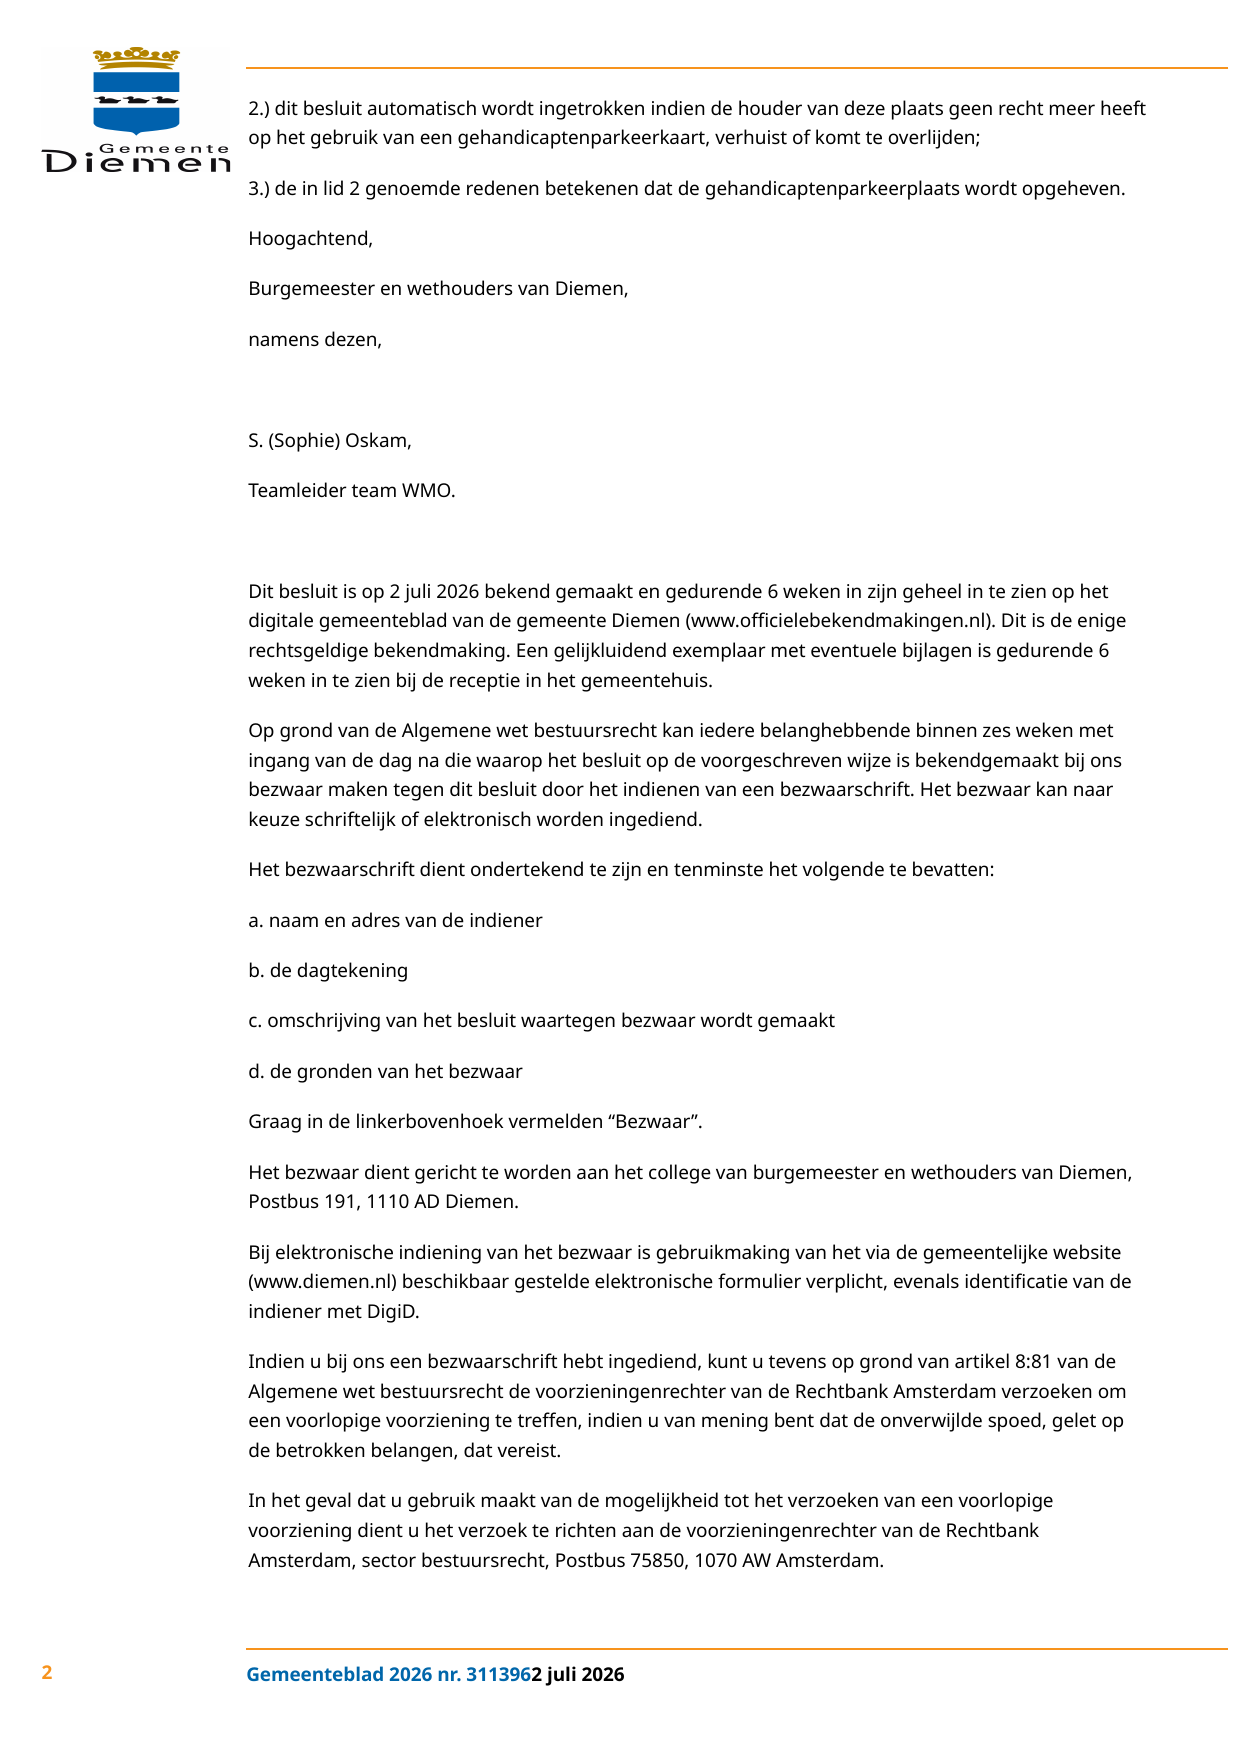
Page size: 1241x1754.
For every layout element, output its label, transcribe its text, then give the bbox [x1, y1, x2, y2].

text Hoogachtend, [248, 225, 1152, 251]
text Het bezwaarschrift dient ondertekend te zijn en tenminste het volgende te bevatten: [248, 856, 1152, 882]
text Het bezwaar dient gericht te worden aan het college van burgemeester en wethouders van Diemen, Postbus 191, 1110 AD Diemen. [248, 1159, 1152, 1214]
text Op grond van de Algemene wet bestuursrecht kan iedere belanghebbende binnen zes weken met ingang van de dag na die waarop het besluit op de voorgeschreven wijze is bekendgemaakt bij ons bezwaar maken tegen dit besluit door het indienen van een bezwaarschrift. Het bezwaar kan naar keuze schriftelijk of elektronisch worden ingediend. [248, 717, 1152, 832]
text d. de gronden van het bezwaar [248, 1058, 1152, 1084]
text 2.) dit besluit automatisch wordt ingetrokken indien de houder van deze plaats geen recht meer heeft op het gebruik van een gehandicaptenparkeerkaart, verhuist of komt te overlijden; [248, 95, 1152, 150]
text S. (Sophie) Oskam, [248, 427, 1152, 453]
text c. omschrijving van het besluit waartegen bezwaar wordt gemaakt [248, 1008, 1152, 1033]
text Indien u bij ons een bezwaarschrift hebt ingediend, kunt u tevens op grond van artikel 8:81 van de Algemene wet bestuursrecht de voorzieningenrechter van de Rechtbank Amsterdam verzoeken om een voorlopige voorziening te treffen, indien u van mening bent dat de onverwijlde spoed, gelet op de betrokken belangen, dat vereist. [248, 1348, 1152, 1463]
text Dit besluit is op 2 juli 2026 bekend gemaakt en gedurende 6 weken in zijn geheel in te zien op het digitale gemeenteblad van de gemeente Diemen (www.officielebekendmakingen.nl). Dit is de enige rechtsgeldige bekendmaking. Een gelijkluidend exemplaar met eventuele bijlagen is gedurende 6 weken in te zien bij de receptie in het gemeentehuis. [248, 578, 1152, 693]
text namens dezen, [248, 326, 1152, 352]
text In het geval dat u gebruik maakt van de mogelijkheid tot het verzoeken van een voorlopige voorziening dient u het verzoek te richten aan de voorzieningenrechter van de Rechtbank Amsterdam, sector bestuursrecht, Postbus 75850, 1070 AW Amsterdam. [248, 1488, 1152, 1573]
text a. naam en adres van de indiener [248, 907, 1152, 933]
picture [41, 47, 231, 172]
text 3.) de in lid 2 genoemde redenen betekenen dat de gehandicaptenparkeerplaats wordt opgeheven. [248, 175, 1152, 201]
text Graag in de linkerbovenhoek vermelden “Bezwaar”. [248, 1108, 1152, 1134]
text Burgemeester en wethouders van Diemen, [248, 276, 1152, 301]
text Bij elektronische indiening van het bezwaar is gebruikmaking van het via de gemeentelijke website (www.diemen.nl) beschikbaar gestelde elektronische formulier verplicht, evenals identificatie van de indiener met DigiD. [248, 1239, 1152, 1324]
text Teamleider team WMO. [248, 477, 1152, 503]
text b. de dagtekening [248, 957, 1152, 983]
